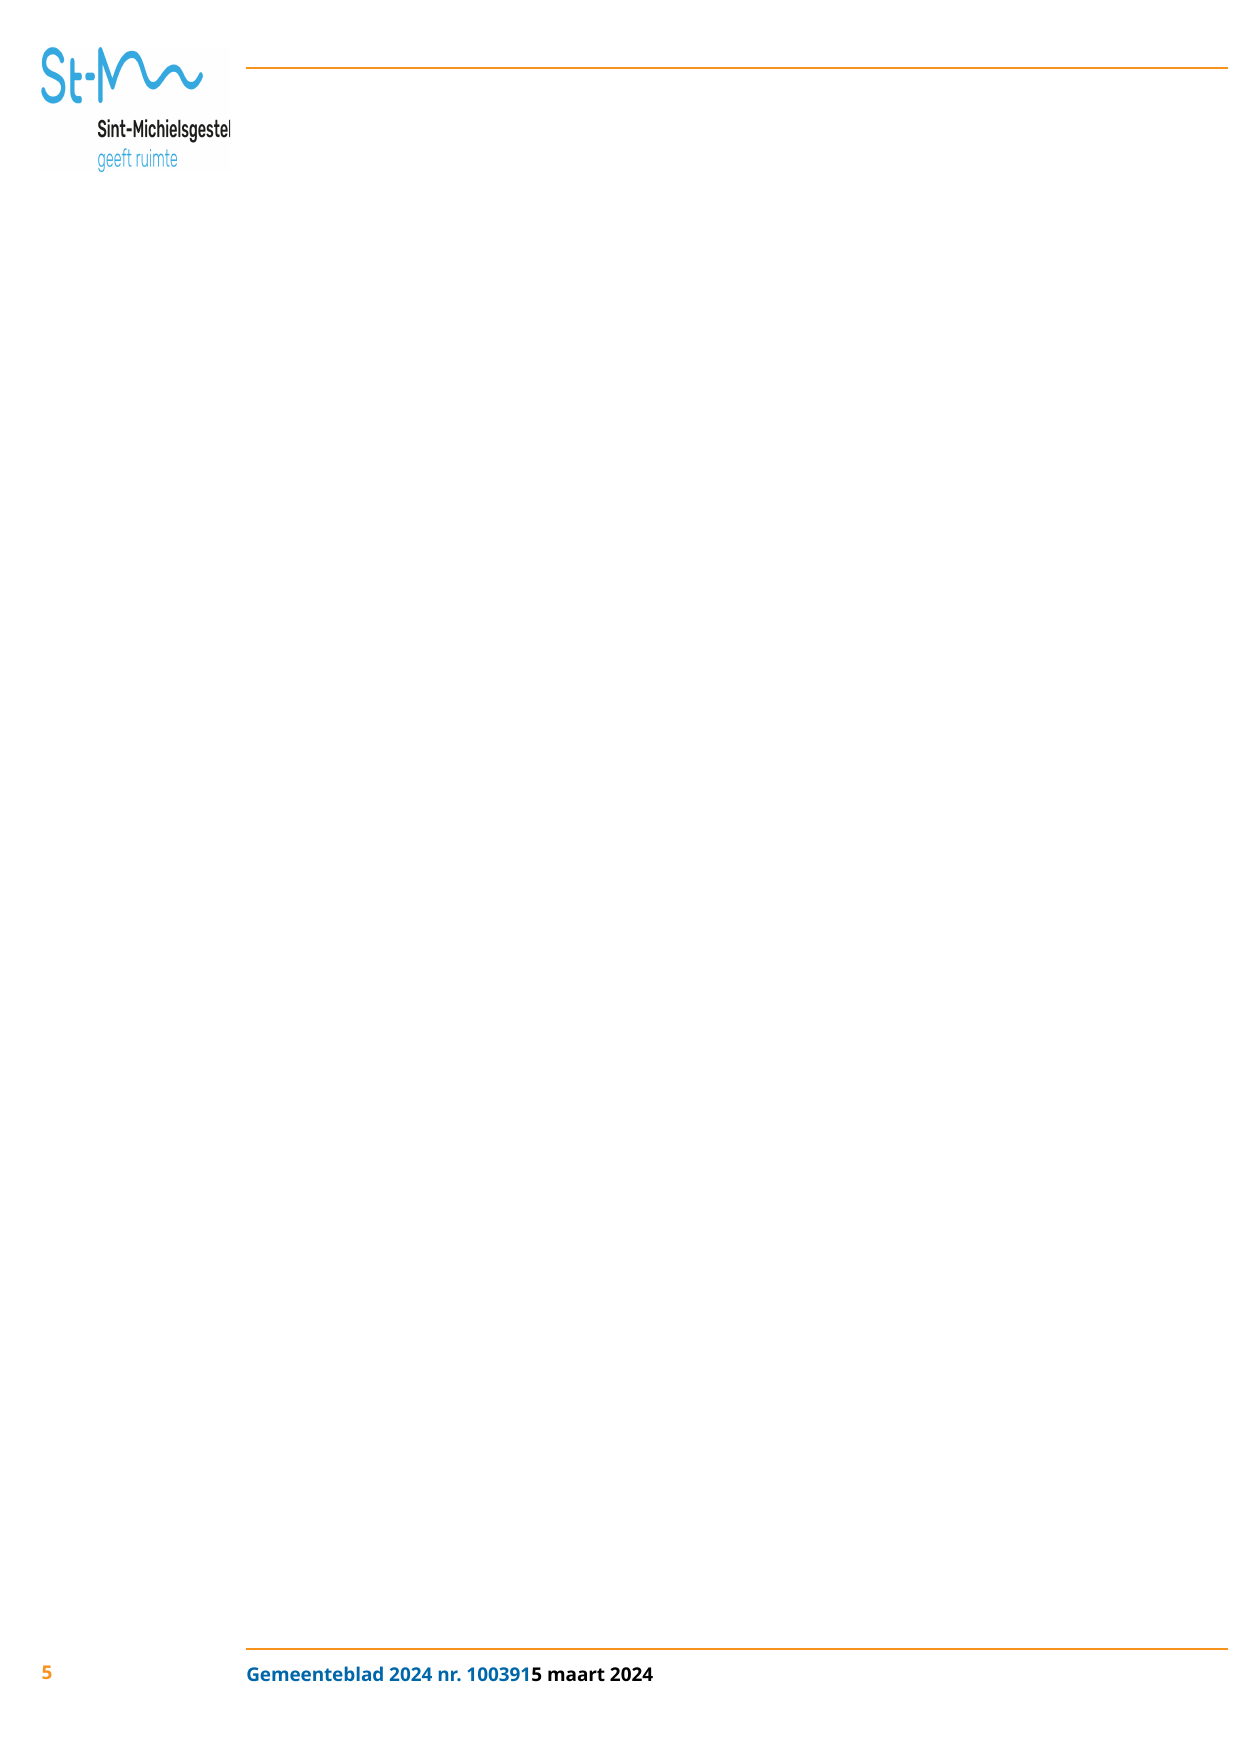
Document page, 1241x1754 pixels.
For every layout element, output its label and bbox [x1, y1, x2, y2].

picture [41, 47, 231, 172]
